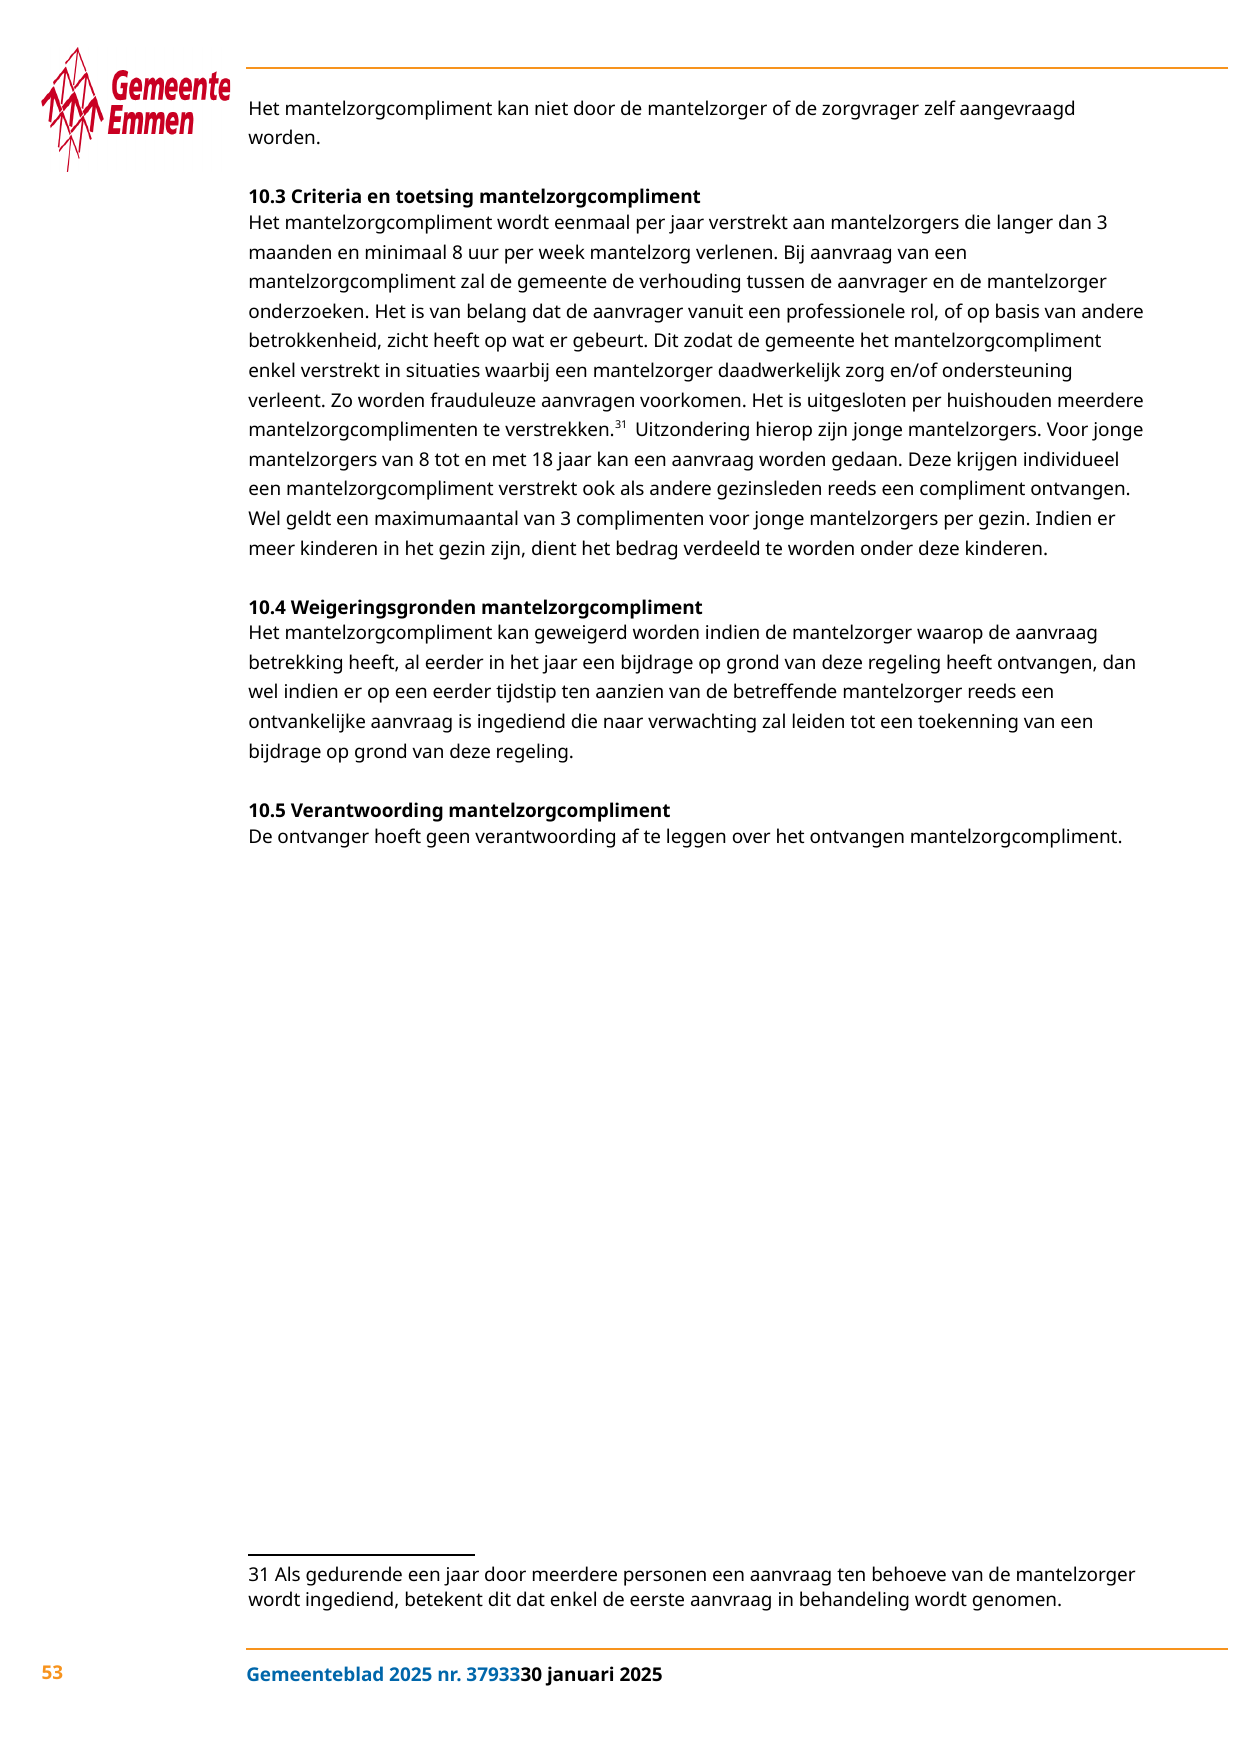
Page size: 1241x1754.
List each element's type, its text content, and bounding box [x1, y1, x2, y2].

text 10.3 Criteria en toetsing mantelzorgcompliment [248, 183, 1152, 209]
text 10.4 Weigeringsgronden mantelzorgcompliment [248, 594, 1152, 619]
text Het mantelzorgcompliment kan niet door de mantelzorger of de zorgvrager zelf aangevraagd worden. [248, 95, 1152, 150]
picture [41, 47, 231, 172]
text Het mantelzorgcompliment wordt eenmaal per jaar verstrekt aan mantelzorgers die langer dan 3 maanden en minimaal 8 uur per week mantelzorg verlenen. Bij aanvraag van een mantelzorgcompliment zal de gemeente de verhouding tussen de aanvrager en de mantelzorger onderzoeken. Het is van belang dat de aanvrager vanuit een professionele rol, of op basis van andere betrokkenheid, zicht heeft op wat er gebeurt. Dit zodat de gemeente het mantelzorgcompliment enkel verstrekt in situaties waarbij een mantelzorger daadwerkelijk zorg en/of ondersteuning verleent. Zo worden frauduleuze aanvragen voorkomen. Het is uitgesloten per huishouden meerdere mantelzorgcomplimenten te verstrekken. Uitzondering hierop zijn jonge mantelzorgers. Voor jonge mantelzorgers van 8 tot en met 18 jaar kan een aanvraag worden gedaan. Deze krijgen individueel een mantelzorgcompliment verstrekt ook als andere gezinsleden reeds een compliment ontvangen. Wel geldt een maximumaantal van 3 complimenten voor jonge mantelzorgers per gezin. Indien er meer kinderen in het gezin zijn, dient het bedrag verdeeld te worden onder deze kinderen. [248, 209, 1152, 560]
text Als gedurende een jaar door meerdere personen een aanvraag ten behoeve van de mantelzorger wordt ingediend, betekent dit dat enkel de eerste aanvraag in behandeling wordt genomen. [248, 1561, 1152, 1612]
text Het mantelzorgcompliment kan geweigerd worden indien de mantelzorger waarop de aanvraag betrekking heeft, al eerder in het jaar een bijdrage op grond van deze regeling heeft ontvangen, dan wel indien er op een eerder tijdstip ten aanzien van de betreffende mantelzorger reeds een ontvankelijke aanvraag is ingediend die naar verwachting zal leiden tot een toekenning van een bijdrage op grond van deze regeling. [248, 619, 1152, 764]
text De ontvanger hoeft geen verantwoording af te leggen over het ontvangen mantelzorgcompliment. [248, 823, 1152, 848]
text 10.5 Verantwoording mantelzorgcompliment [248, 797, 1152, 823]
